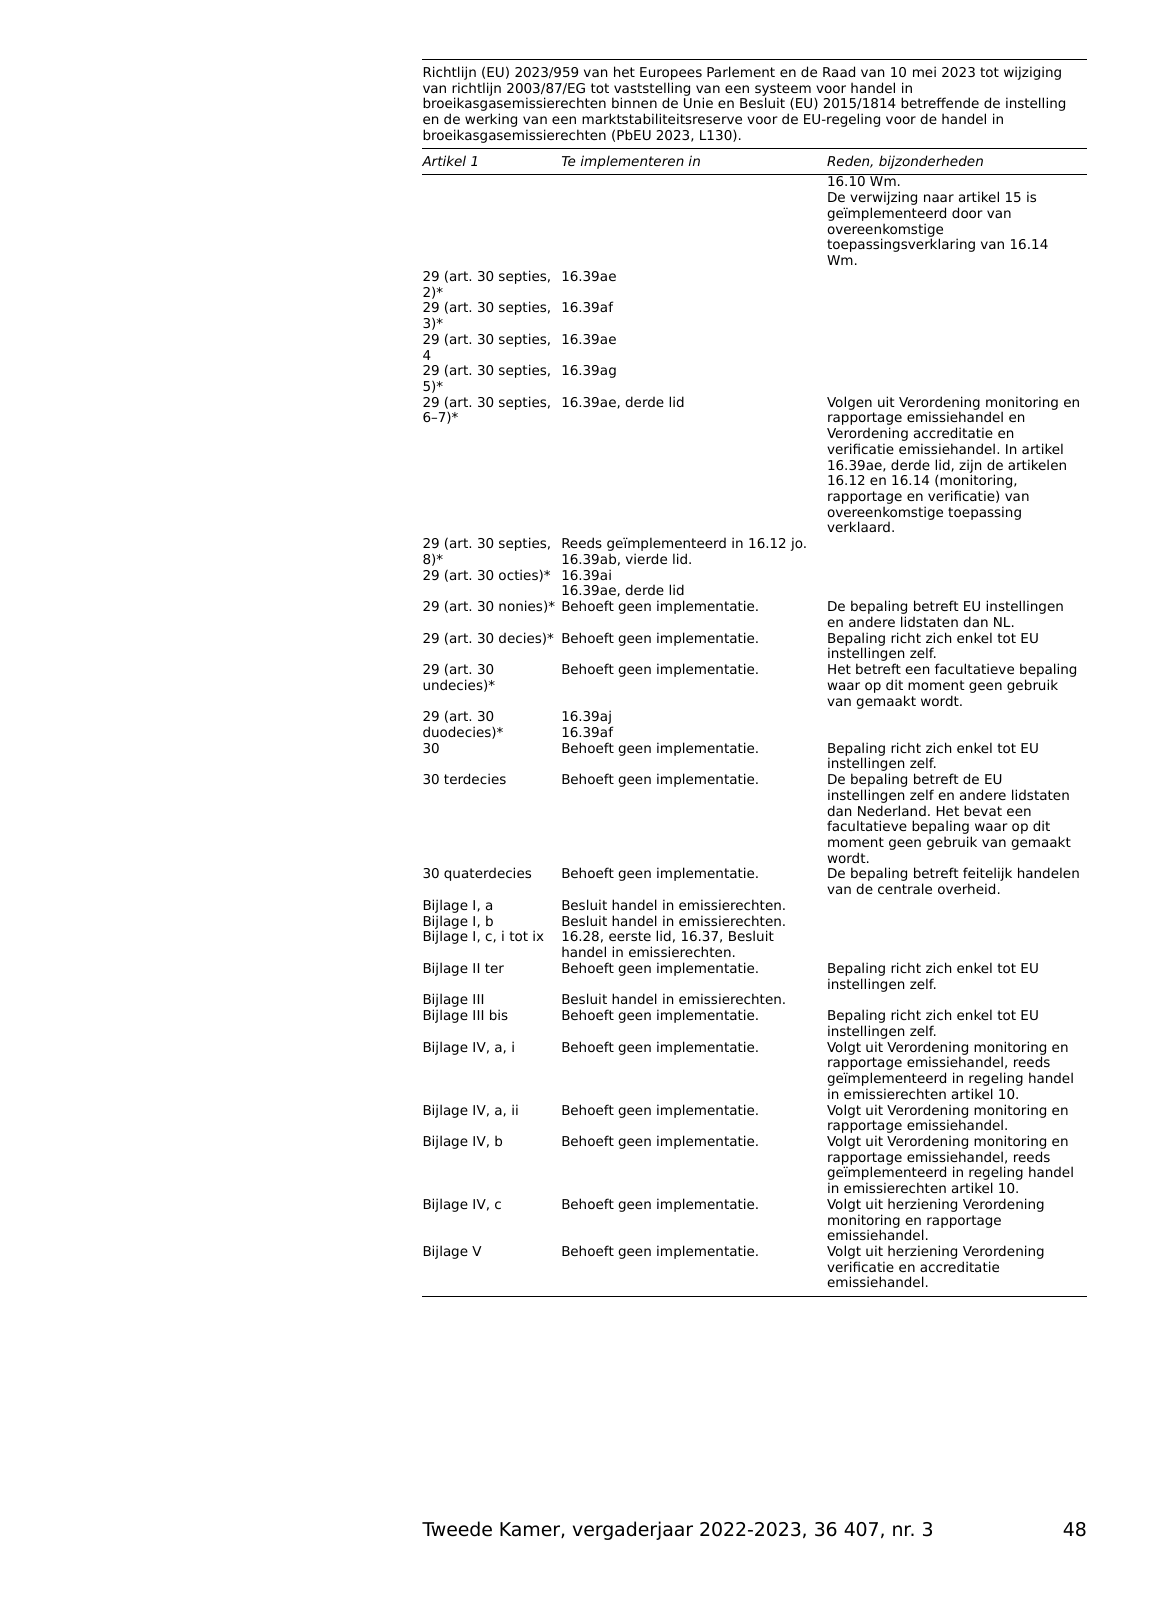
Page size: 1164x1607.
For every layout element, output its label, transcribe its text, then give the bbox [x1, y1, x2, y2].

table_cell 29 (art. 30 septies, 6–7)* [422, 395, 555, 536]
table_cell Besluit handel in emissierechten. [555, 914, 821, 929]
table_cell Behoeft geen implementatie. [555, 1134, 821, 1197]
table_cell Volgt uit Verordening monitoring en rapportage emissiehandel, reeds geïmplementeerd in regeling handel in emissierechten artikel 10. [821, 1134, 1087, 1197]
table_cell Behoeft geen implementatie. [555, 866, 821, 898]
table_cell Volgt uit Verordening monitoring en rapportage emissiehandel, reeds geïmplementeerd in regeling handel in emissierechten artikel 10. [821, 1039, 1087, 1102]
table_cell Besluit handel in emissierechten. [555, 992, 821, 1008]
table_cell Bijlage V [422, 1244, 555, 1296]
table_cell Behoeft geen implementatie. [555, 1197, 821, 1244]
table_cell 29 (art. 30 septies, 2)* [422, 269, 555, 300]
table_cell Volgt uit Verordening monitoring en rapportage emissiehandel. [821, 1102, 1087, 1134]
table_cell Bijlage I, a [422, 898, 555, 913]
table_cell Volgen uit Verordening monitoring en rapportage emissiehandel en Verordening accreditatie en verificatie emissiehandel. In artikel 16.39ae, derde lid, zijn de artikelen 16.12 en 16.14 (monitoring, rapportage en verificatie) van overeenkomstige toepassing verklaard. [821, 395, 1087, 536]
table_cell 29 (art. 30 septies, 5)* [422, 363, 555, 394]
table_cell 16.39ag [555, 363, 821, 394]
table_cell Behoeft geen implementatie. [555, 961, 821, 992]
table_cell [821, 992, 1087, 1008]
table_cell Bijlage II ter [422, 961, 555, 992]
table_cell 29 (art. 30 duodecies)* [422, 709, 555, 741]
table_cell 30 terdecies [422, 772, 555, 866]
table_cell Behoeft geen implementatie. [555, 599, 821, 630]
table_cell 16.39ae, derde lid [555, 395, 821, 536]
table_cell 30 [422, 741, 555, 772]
table_cell Bepaling richt zich enkel tot EU instellingen zelf. [821, 741, 1087, 772]
table_cell Reeds geïmplementeerd in 16.12 jo. 16.39ab, vierde lid. [555, 536, 821, 567]
table_cell 30 quaterdecies [422, 866, 555, 898]
table_cell Bijlage III [422, 992, 555, 1008]
table_cell [821, 929, 1087, 961]
table_cell Behoeft geen implementatie. [555, 772, 821, 866]
table_cell [821, 269, 1087, 300]
table_cell [821, 914, 1087, 929]
table_cell Bijlage III bis [422, 1008, 555, 1039]
table_cell [555, 175, 821, 269]
table_cell [821, 898, 1087, 913]
table_cell 29 (art. 30 septies, 8)* [422, 536, 555, 567]
table_cell Bijlage I, b [422, 914, 555, 929]
table_header Richtlijn (EU) 2023/959 van het Europees Parlement en de Raad van 10 mei 2023 tot wijziging van richtlijn 2003/87/EG tot vaststelling van een systeem voor handel in broeikasgasemissierechten binnen de Unie en Besluit (EU) 2015/1814 betreffende de instelling en de werking van een marktstabiliteitsreserve voor de EU-regeling voor de handel in broeikasgasemissierechten (PbEU 2023, L130). [422, 60, 1087, 148]
table_cell 16.39aj 16.39af [555, 709, 821, 741]
table_cell 16.28, eerste lid, 16.37, Besluit handel in emissierechten. [555, 929, 821, 961]
table_cell Bijlage IV, a, i [422, 1039, 555, 1102]
table_cell De bepaling betreft feitelijk handelen van de centrale overheid. [821, 866, 1087, 898]
table_cell Behoeft geen implementatie. [555, 1102, 821, 1134]
table_cell Behoeft geen implementatie. [555, 1244, 821, 1296]
table_cell 16.39af [555, 300, 821, 332]
table_cell Bepaling richt zich enkel tot EU instellingen zelf. [821, 630, 1087, 662]
table_cell Bijlage IV, c [422, 1197, 555, 1244]
table_cell Volgt uit herziening Verordening verificatie en accreditatie emissiehandel. [821, 1244, 1087, 1296]
table_cell Bepaling richt zich enkel tot EU instellingen zelf. [821, 1008, 1087, 1039]
table_cell [422, 175, 555, 269]
table_cell Behoeft geen implementatie. [555, 630, 821, 662]
table_cell [821, 300, 1087, 332]
table_cell [821, 363, 1087, 394]
table_cell Bepaling richt zich enkel tot EU instellingen zelf. [821, 961, 1087, 992]
table_cell 29 (art. 30 septies, 3)* [422, 300, 555, 332]
table_cell Reden, bijzonderheden [821, 149, 1087, 174]
table_cell 16.39ae [555, 332, 821, 363]
table_cell Het betreft een facultatieve bepaling waar op dit moment geen gebruik van gemaakt wordt. [821, 662, 1087, 709]
table_cell [821, 536, 1087, 567]
table_cell Behoeft geen implementatie. [555, 741, 821, 772]
table_cell Artikel 1 [422, 149, 555, 174]
table_cell Bijlage IV, a, ii [422, 1102, 555, 1134]
table_cell 16.39ae [555, 269, 821, 300]
table_cell De bepaling betreft de EU instellingen zelf en andere lidstaten dan Nederland. Het bevat een facultatieve bepaling waar op dit moment geen gebruik van gemaakt wordt. [821, 772, 1087, 866]
table_cell Behoeft geen implementatie. [555, 1008, 821, 1039]
table_cell 29 (art. 30 undecies)* [422, 662, 555, 709]
table_cell 29 (art. 30 decies)* [422, 630, 555, 662]
table_cell 16.39ai 16.39ae, derde lid [555, 568, 821, 599]
table_cell Bijlage IV, b [422, 1134, 555, 1197]
table_cell Te implementeren in [555, 149, 821, 174]
table_cell 16.10 Wm. De verwijzing naar artikel 15 is geïmplementeerd door van overeenkomstige toepassingsverklaring van 16.14 Wm. [821, 175, 1087, 269]
table_cell 29 (art. 30 octies)* [422, 568, 555, 599]
table_cell Besluit handel in emissierechten. [555, 898, 821, 913]
table_cell Volgt uit herziening Verordening monitoring en rapportage emissiehandel. [821, 1197, 1087, 1244]
table_cell [821, 568, 1087, 599]
table_cell De bepaling betreft EU instellingen en andere lidstaten dan NL. [821, 599, 1087, 630]
table_cell 29 (art. 30 nonies)* [422, 599, 555, 630]
table_cell [821, 332, 1087, 363]
table_cell Behoeft geen implementatie. [555, 1039, 821, 1102]
table_cell 29 (art. 30 septies, 4 [422, 332, 555, 363]
table_cell [821, 709, 1087, 741]
table_cell Bijlage I, c, i tot ix [422, 929, 555, 961]
table_cell Behoeft geen implementatie. [555, 662, 821, 709]
